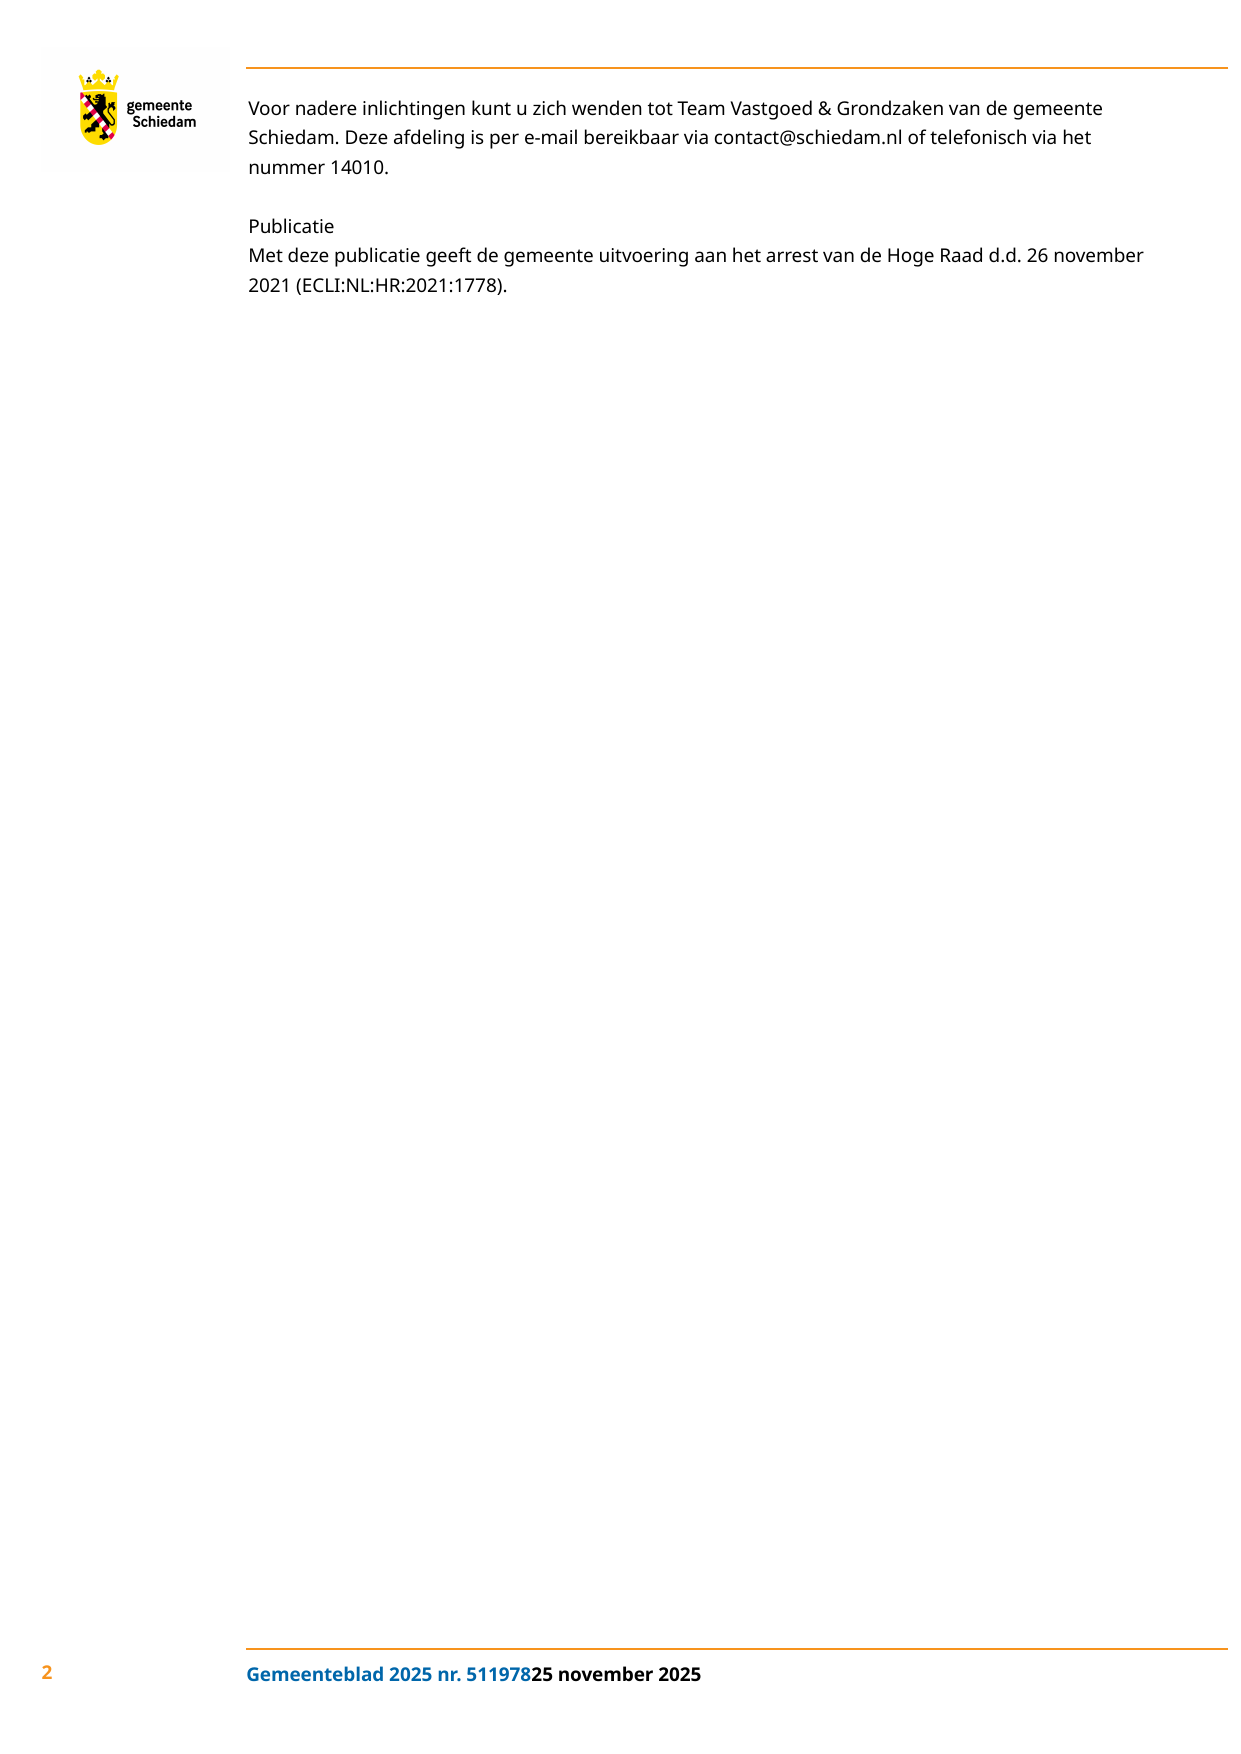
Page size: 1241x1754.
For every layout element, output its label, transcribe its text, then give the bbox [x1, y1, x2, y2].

text Publicatie [248, 213, 1152, 239]
picture [41, 47, 231, 172]
text Met deze publicatie geeft de gemeente uitvoering aan het arrest van de Hoge Raad d.d. 26 november 2021 (ECLI:NL:HR:2021:1778). [248, 243, 1152, 298]
text Voor nadere inlichtingen kunt u zich wenden tot Team Vastgoed & Grondzaken van de gemeente Schiedam. Deze afdeling is per e-mail bereikbaar via contact@schiedam.nl of telefonisch via het nummer 14010. [248, 95, 1152, 180]
